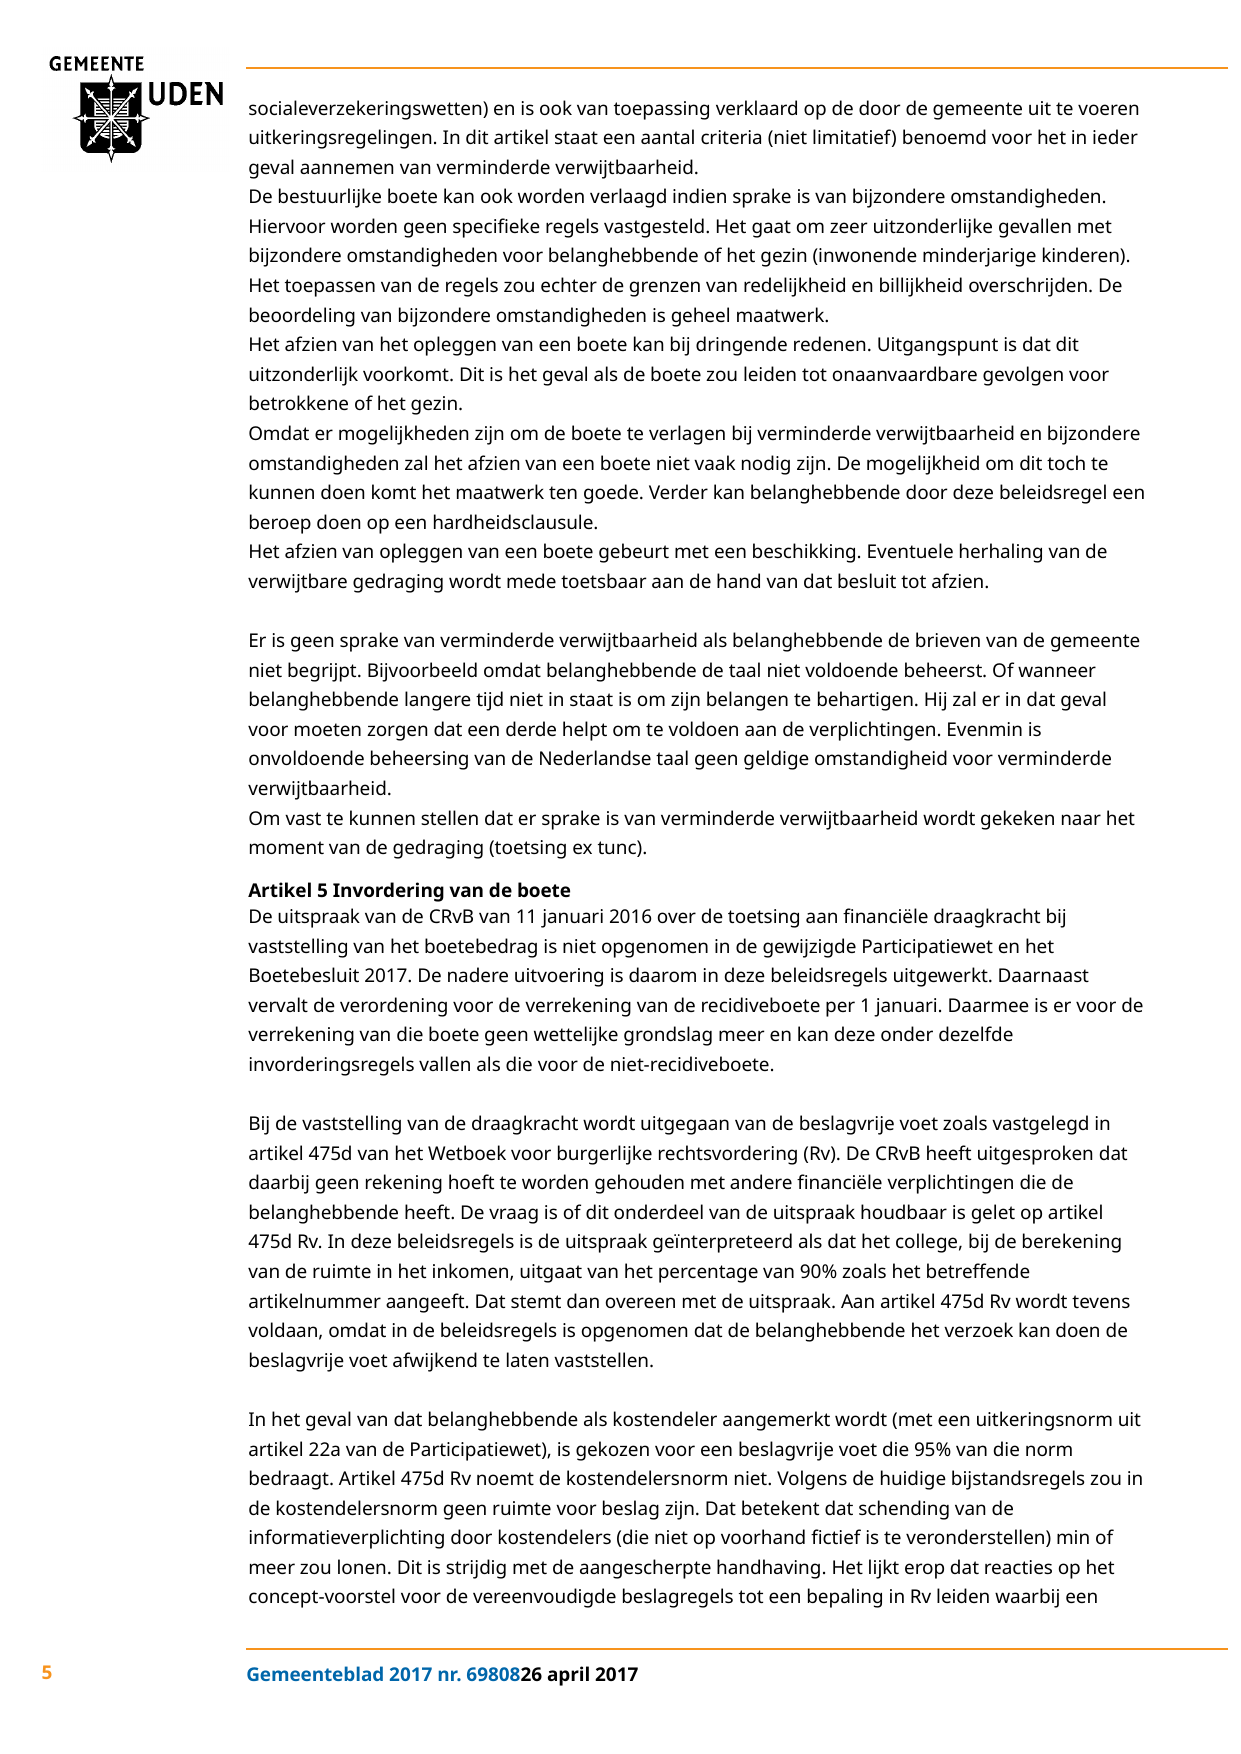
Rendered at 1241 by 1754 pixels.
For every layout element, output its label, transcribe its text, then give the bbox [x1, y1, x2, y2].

text Artikel 5 Invordering van de boete [248, 877, 1152, 903]
text Omdat er mogelijkheden zijn om de boete te verlagen bij verminderde verwijtbaarheid en bijzondere omstandigheden zal het afzien van een boete niet vaak nodig zijn. De mogelijkheid om dit toch te kunnen doen komt het maatwerk ten goede. Verder kan belanghebbende door deze beleidsregel een beroep doen op een hardheidsclausule. [248, 420, 1152, 535]
text socialeverzekeringswetten) en is ook van toepassing verklaard op de door de gemeente uit te voeren uitkeringsregelingen. In dit artikel staat een aantal criteria (niet limitatief) benoemd voor het in ieder geval aannemen van verminderde verwijtbaarheid. [248, 95, 1152, 180]
text Bij de vaststelling van de draagkracht wordt uitgegaan van de beslagvrije voet zoals vastgelegd in artikel 475d van het Wetboek voor burgerlijke rechtsvordering (Rv). De CRvB heeft uitgesproken dat daarbij geen rekening hoeft te worden gehouden met andere financiële verplichtingen die de belanghebbende heeft. De vraag is of dit onderdeel van de uitspraak houdbaar is gelet op artikel 475d Rv. In deze beleidsregels is de uitspraak geïnterpreteerd als dat het college, bij de berekening van de ruimte in het inkomen, uitgaat van het percentage van 90% zoals het betreffende artikelnummer aangeeft. Dat stemt dan overeen met de uitspraak. Aan artikel 475d Rv wordt tevens voldaan, omdat in de beleidsregels is opgenomen dat de belanghebbende het verzoek kan doen de beslagvrije voet afwijkend te laten vaststellen. [248, 1110, 1152, 1373]
text Er is geen sprake van verminderde verwijtbaarheid als belanghebbende de brieven van de gemeente niet begrijpt. Bijvoorbeeld omdat belanghebbende de taal niet voldoende beheerst. Of wanneer belanghebbende langere tijd niet in staat is om zijn belangen te behartigen. Hij zal er in dat geval voor moeten zorgen dat een derde helpt om te voldoen aan de verplichtingen. Evenmin is onvoldoende beheersing van de Nederlandse taal geen geldige omstandigheid voor verminderde verwijtbaarheid. [248, 627, 1152, 801]
text De bestuurlijke boete kan ook worden verlaagd indien sprake is van bijzondere omstandigheden. Hiervoor worden geen specifieke regels vastgesteld. Het gaat om zeer uitzonderlijke gevallen met bijzondere omstandigheden voor belanghebbende of het gezin (inwonende minderjarige kinderen). Het toepassen van de regels zou echter de grenzen van redelijkheid en billijkheid overschrijden. De beoordeling van bijzondere omstandigheden is geheel maatwerk. [248, 183, 1152, 328]
text In het geval van dat belanghebbende als kostendeler aangemerkt wordt (met een uitkeringsnorm uit artikel 22a van de Participatiewet), is gekozen voor een beslagvrije voet die 95% van die norm bedraagt. Artikel 475d Rv noemt de kostendelersnorm niet. Volgens de huidige bijstandsregels zou in de kostendelersnorm geen ruimte voor beslag zijn. Dat betekent dat schending van de informatieverplichting door kostendelers (die niet op voorhand fictief is te veronderstellen) min of meer zou lonen. Dit is strijdig met de aangescherpte handhaving. Het lijkt erop dat reacties op het concept-voorstel voor de vereenvoudigde beslagregels tot een bepaling in Rv leiden waarbij een [248, 1406, 1152, 1609]
text De uitspraak van de CRvB van 11 januari 2016 over de toetsing aan financiële draagkracht bij vaststelling van het boetebedrag is niet opgenomen in de gewijzigde Participatiewet en het Boetebesluit 2017. De nadere uitvoering is daarom in deze beleidsregels uitgewerkt. Daarnaast vervalt de verordening voor de verrekening van de recidiveboete per 1 januari. Daarmee is er voor de verrekening van die boete geen wettelijke grondslag meer en kan deze onder dezelfde invorderingsregels vallen als die voor de niet-recidiveboete. [248, 903, 1152, 1077]
text Het afzien van opleggen van een boete gebeurt met een beschikking. Eventuele herhaling van de verwijtbare gedraging wordt mede toetsbaar aan de hand van dat besluit tot afzien. [248, 538, 1152, 594]
text Het afzien van het opleggen van een boete kan bij dringende redenen. Uitgangspunt is dat dit uitzonderlijk voorkomt. Dit is het geval als de boete zou leiden tot onaanvaardbare gevolgen voor betrokkene of het gezin. [248, 331, 1152, 416]
text Om vast te kunnen stellen dat er sprake is van verminderde verwijtbaarheid wordt gekeken naar het moment van de gedraging (toetsing ex tunc). [248, 805, 1152, 860]
picture [41, 47, 231, 172]
